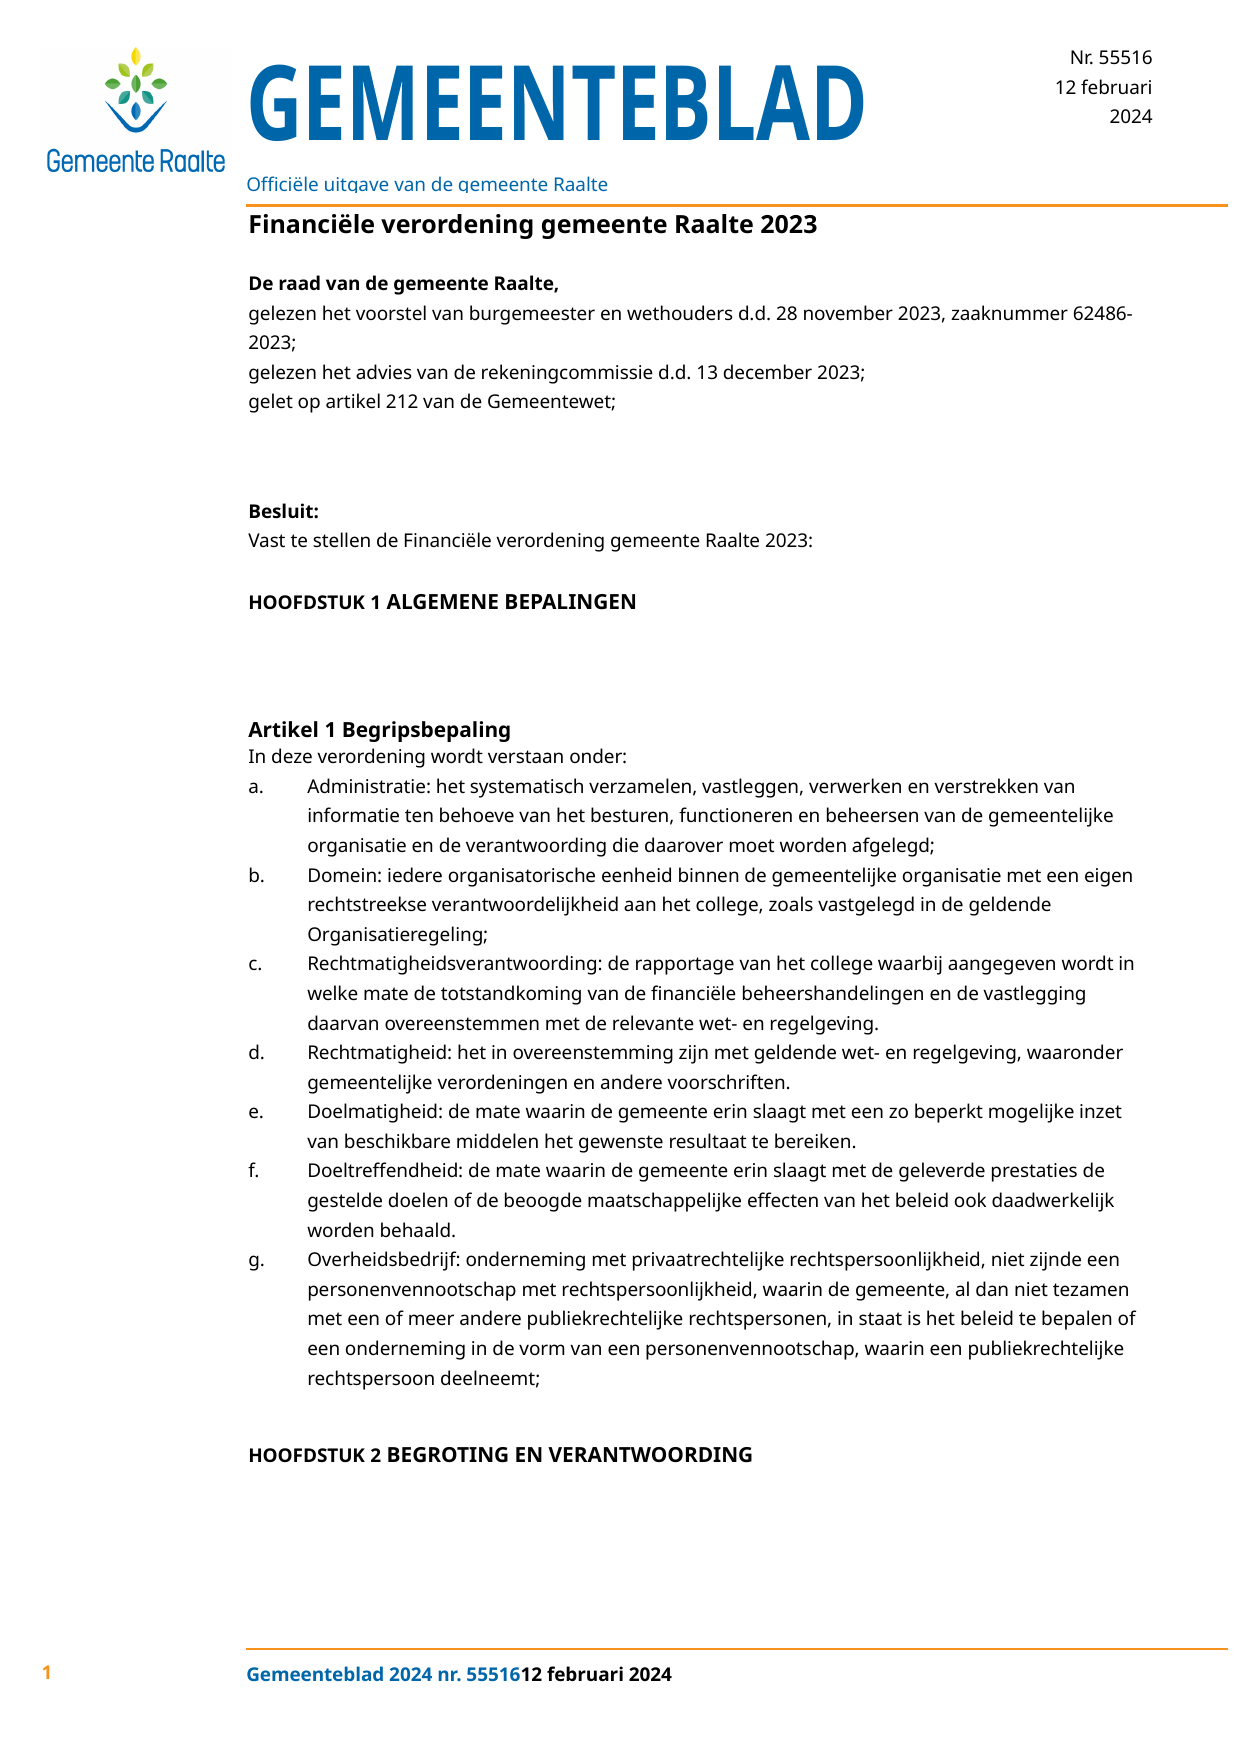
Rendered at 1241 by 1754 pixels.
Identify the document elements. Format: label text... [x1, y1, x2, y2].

list Doelmatigheid: de mate waarin de gemeente erin slaagt met een zo beperkt mogelijke inzet van beschikbare middelen het gewenste resultaat te bereiken. [248, 1098, 1152, 1154]
text Artikel 1 Begripsbepaling [248, 715, 1152, 743]
list Rechtmatigheidsverantwoording: de rapportage van het college waarbij aangegeven wordt in welke mate de totstandkoming van de financiële beheershandelingen en de vastlegging daarvan overeenstemmen met de relevante wet- en regelgeving. [248, 951, 1152, 1035]
text Besluit: [248, 498, 1152, 524]
list Overheidsbedrijf: onderneming met privaatrechtelijke rechtspersoonlijkheid, niet zijnde een personenvennootschap met rechtspersoonlijkheid, waarin de gemeente, al dan niet tezamen met een of meer andere publiekrechtelijke rechtspersonen, in staat is het beleid te bepalen of een onderneming in de vorm van een personenvennootschap, waarin een publiekrechtelijke rechtspersoon deelneemt; [248, 1246, 1152, 1390]
text HOOFDSTUK 2 BEGROTING EN VERANTWOORDING [248, 1440, 1152, 1468]
text gelezen het advies van de rekeningcommissie d.d. 13 december 2023; [248, 359, 1152, 385]
text gelet op artikel 212 van de Gemeentewet; [248, 389, 1152, 414]
text Financiële verordening gemeente Raalte 2023 [248, 207, 1152, 241]
list Rechtmatigheid: het in overeenstemming zijn met geldende wet- en regelgeving, waaronder gemeentelijke verordeningen en andere voorschriften. [248, 1039, 1152, 1094]
text Vast te stellen de Financiële verordening gemeente Raalte 2023: [248, 528, 1152, 553]
list Doeltreffendheid: de mate waarin de gemeente erin slaagt met de geleverde prestaties de gestelde doelen of de beoogde maatschappelijke effecten van het beleid ook daadwerkelijk worden behaald. [248, 1158, 1152, 1242]
text De raad van de gemeente Raalte, [248, 270, 1152, 296]
text In deze verordening wordt verstaan onder: [248, 743, 1152, 769]
list Domein: iedere organisatorische eenheid binnen de gemeentelijke organisatie met een eigen rechtstreekse verantwoordelijkheid aan het college, zoals vastgelegd in de geldende Organisatieregeling; [248, 862, 1152, 947]
list Administratie: het systematisch verzamelen, vastleggen, verwerken en verstrekken van informatie ten behoeve van het besturen, functioneren en beheersen van de gemeentelijke organisatie en de verantwoording die daarover moet worden afgelegd; [248, 773, 1152, 858]
text HOOFDSTUK 1 ALGEMENE BEPALINGEN [248, 587, 1152, 615]
text gelezen het voorstel van burgemeester en wethouders d.d. 28 november 2023, zaaknummer 62486-2023; [248, 300, 1152, 355]
picture [41, 47, 231, 172]
